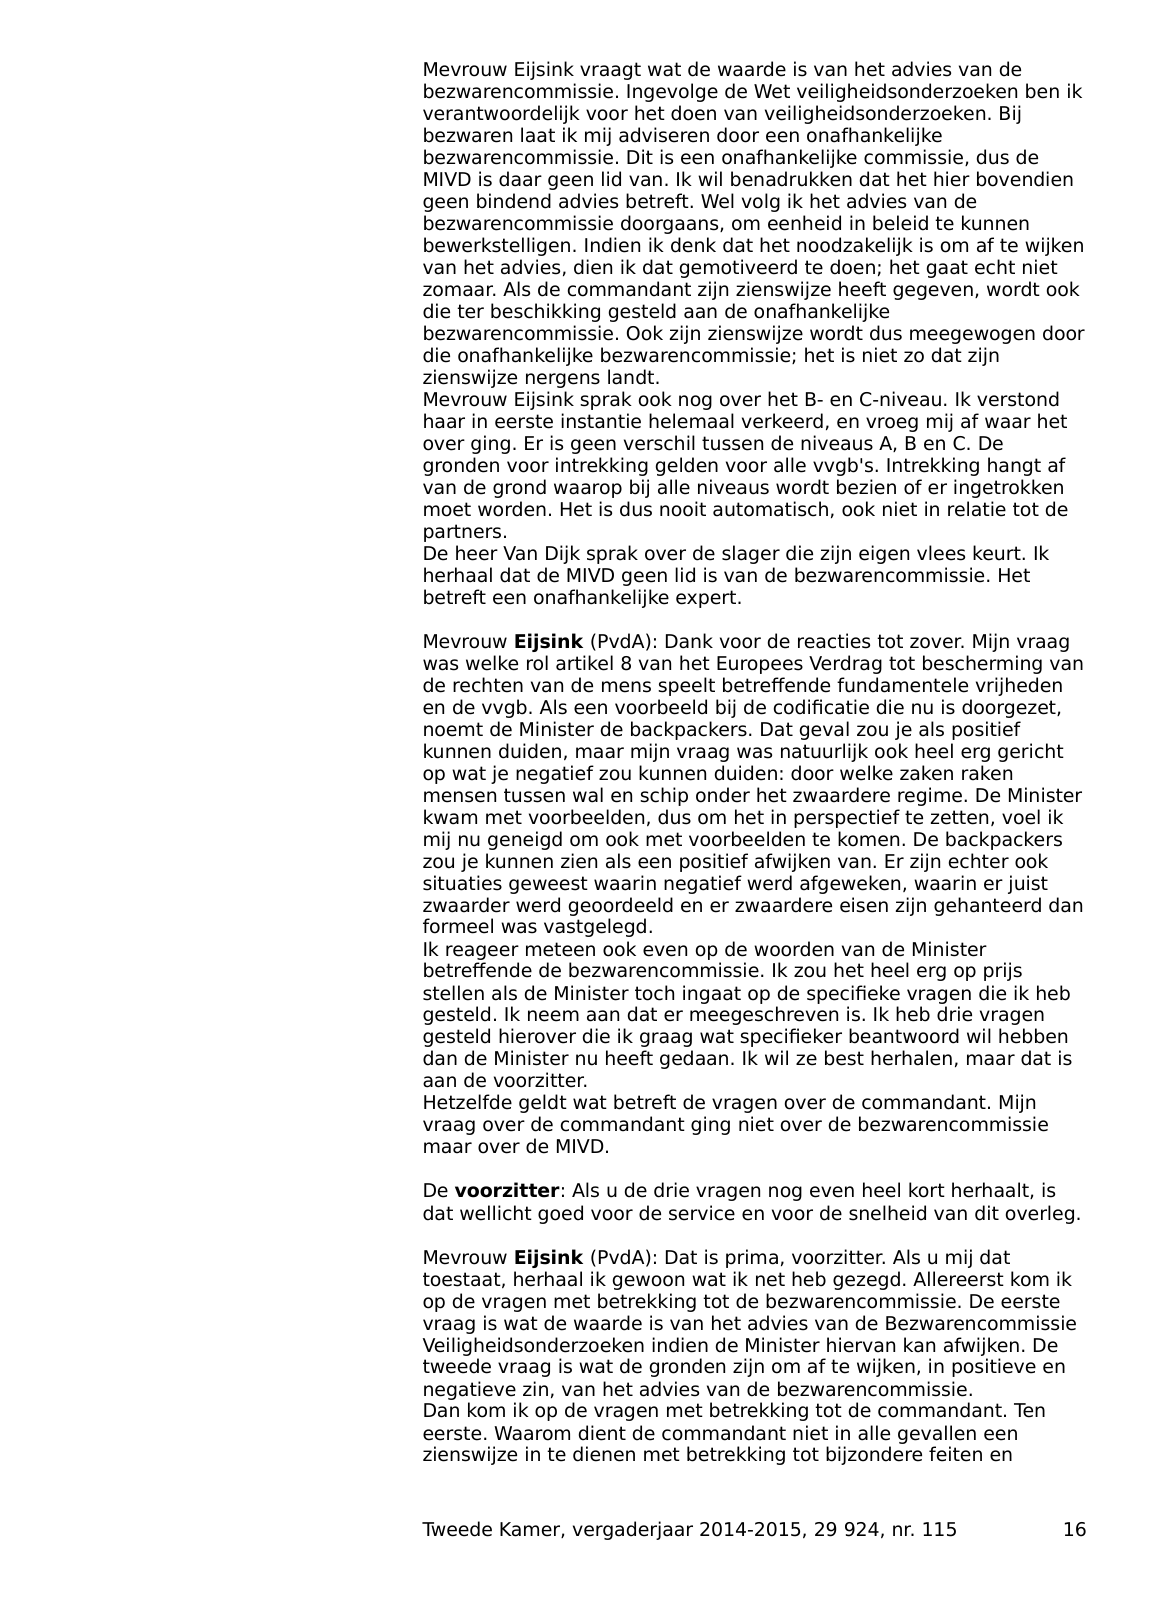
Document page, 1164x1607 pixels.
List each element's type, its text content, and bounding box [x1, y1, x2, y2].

text Ik reageer meteen ook even op de woorden van de Minister betreffende de bezwarencommissie. Ik zou het heel erg op prijs stellen als de Minister toch ingaat op de specifieke vragen die ik heb gesteld. Ik neem aan dat er meegeschreven is. Ik heb drie vragen gesteld hierover die ik graag wat specifieker beantwoord wil hebben dan de Minister nu heeft gedaan. Ik wil ze best herhalen, maar dat is aan de voorzitter. [422, 938, 1087, 1092]
text De voorzitter: Als u de drie vragen nog even heel kort herhaalt, is dat wellicht goed voor de service en voor de snelheid van dit overleg. [422, 1180, 1087, 1224]
text Mevrouw Eijsink (PvdA): Dank voor de reacties tot zover. Mijn vraag was welke rol artikel 8 van het Europees Verdrag tot bescherming van de rechten van de mens speelt betreffende fundamentele vrijheden en de vvgb. Als een voorbeeld bij de codificatie die nu is doorgezet, noemt de Minister de backpackers. Dat geval zou je als positief kunnen duiden, maar mijn vraag was natuurlijk ook heel erg gericht op wat je negatief zou kunnen duiden: door welke zaken raken mensen tussen wal en schip onder het zwaardere regime. De Minister kwam met voorbeelden, dus om het in perspectief te zetten, voel ik mij nu geneigd om ook met voorbeelden te komen. De backpackers zou je kunnen zien als een positief afwijken van. Er zijn echter ook situaties geweest waarin negatief werd afgeweken, waarin er juist zwaarder werd geoordeeld en er zwaardere eisen zijn gehanteerd dan formeel was vastgelegd. [422, 631, 1087, 938]
text De heer Van Dijk sprak over de slager die zijn eigen vlees keurt. Ik herhaal dat de MIVD geen lid is van de bezwarencommissie. Het betreft een onafhankelijke expert. [422, 543, 1087, 608]
text Mevrouw Eijsink (PvdA): Dat is prima, voorzitter. Als u mij dat toestaat, herhaal ik gewoon wat ik net heb gezegd. Allereerst kom ik op de vragen met betrekking tot de bezwarencommissie. De eerste vraag is wat de waarde is van het advies van de Bezwarencommissie Veiligheidsonderzoeken indien de Minister hiervan kan afwijken. De tweede vraag is wat de gronden zijn om af te wijken, in positieve en negatieve zin, van het advies van de bezwarencommissie. [422, 1247, 1087, 1400]
text Dan kom ik op de vragen met betrekking tot de commandant. Ten eerste. Waarom dient de commandant niet in alle gevallen een zienswijze in te dienen met betrekking tot bijzondere feiten en [422, 1400, 1087, 1466]
text Mevrouw Eijsink vraagt wat de waarde is van het advies van de bezwarencommissie. Ingevolge de Wet veiligheidsonderzoeken ben ik verantwoordelijk voor het doen van veiligheidsonderzoeken. Bij bezwaren laat ik mij adviseren door een onafhankelijke bezwarencommissie. Dit is een onafhankelijke commissie, dus de MIVD is daar geen lid van. Ik wil benadrukken dat het hier bovendien geen bindend advies betreft. Wel volg ik het advies van de bezwarencommissie doorgaans, om eenheid in beleid te kunnen bewerkstelligen. Indien ik denk dat het noodzakelijk is om af te wijken van het advies, dien ik dat gemotiveerd te doen; het gaat echt niet zomaar. Als de commandant zijn zienswijze heeft gegeven, wordt ook die ter beschikking gesteld aan de onafhankelijke bezwarencommissie. Ook zijn zienswijze wordt dus meegewogen door die onafhankelijke bezwarencommissie; het is niet zo dat zijn zienswijze nergens landt. [422, 59, 1087, 389]
text Hetzelfde geldt wat betreft de vragen over de commandant. Mijn vraag over de commandant ging niet over de bezwarencommissie maar over de MIVD. [422, 1092, 1087, 1158]
text Mevrouw Eijsink sprak ook nog over het B- en C-niveau. Ik verstond haar in eerste instantie helemaal verkeerd, en vroeg mij af waar het over ging. Er is geen verschil tussen de niveaus A, B en C. De gronden voor intrekking gelden voor alle vvgb's. Intrekking hangt af van de grond waarop bij alle niveaus wordt bezien of er ingetrokken moet worden. Het is dus nooit automatisch, ook niet in relatie tot de partners. [422, 389, 1087, 543]
